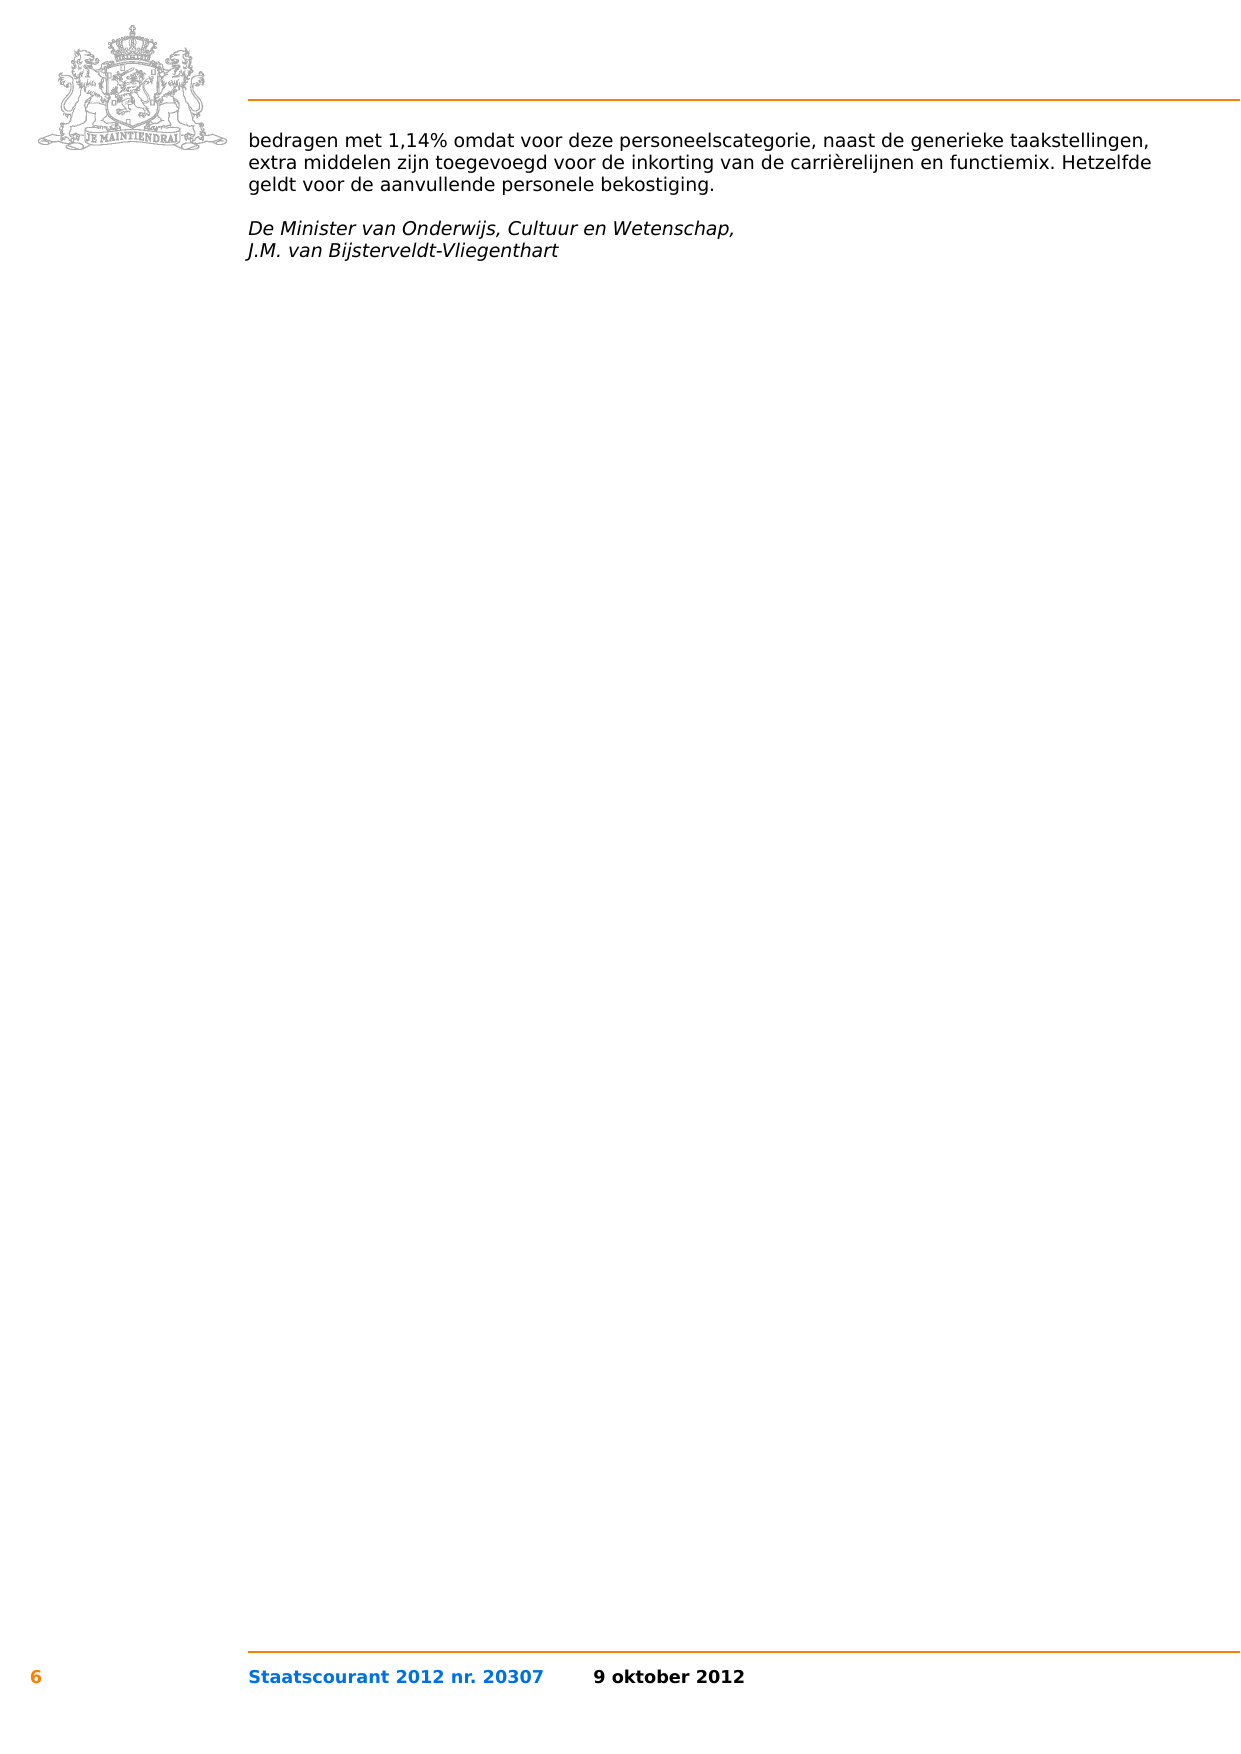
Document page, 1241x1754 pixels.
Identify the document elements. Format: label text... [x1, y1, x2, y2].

text De Minister van Onderwijs, Cultuur en Wetenschap, J.M. van Bijsterveldt-Vliegenthart [248, 218, 1163, 262]
picture [38, 25, 227, 150]
text bedragen met 1,14% omdat voor deze personeelscategorie, naast de generieke taakstellingen, extra middelen zijn toegevoegd voor de inkorting van de carrièrelijnen en functiemix. Hetzelfde geldt voor de aanvullende personele bekostiging. [248, 130, 1163, 196]
